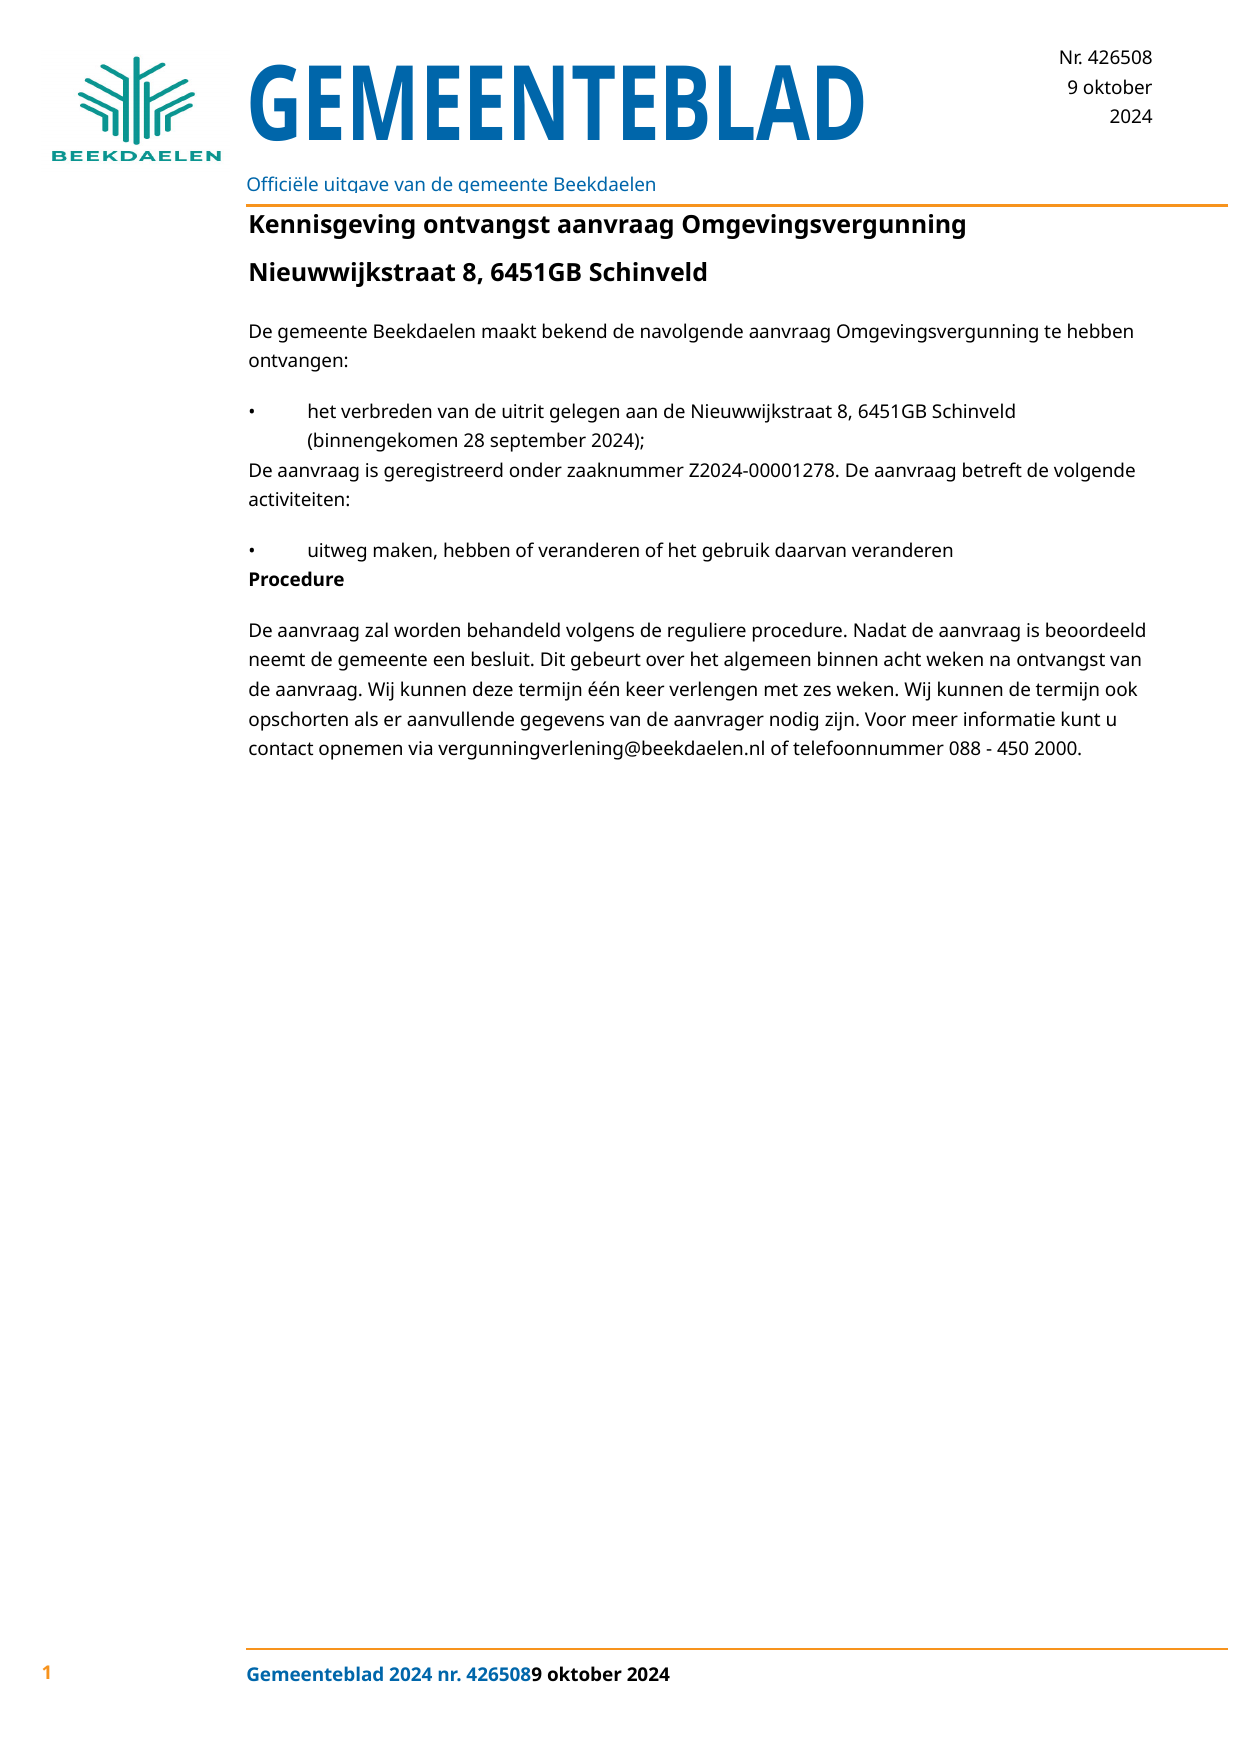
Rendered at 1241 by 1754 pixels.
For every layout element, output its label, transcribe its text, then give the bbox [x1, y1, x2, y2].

text De aanvraag is geregistreerd onder zaaknummer Z2024-00001278. De aanvraag betreft de volgende activiteiten: [248, 457, 1152, 512]
list uitweg maken, hebben of veranderen of het gebruik daarvan veranderen [248, 537, 1152, 563]
list het verbreden van de uitrit gelegen aan de Nieuwwijkstraat 8, 6451GB Schinveld (binnengekomen 28 september 2024); [248, 398, 1152, 453]
text De aanvraag zal worden behandeld volgens de reguliere procedure. Nadat de aanvraag is beoordeeld neemt de gemeente een besluit. Dit gebeurt over het algemeen binnen acht weken na ontvangst van de aanvraag. Wij kunnen deze termijn één keer verlengen met zes weken. Wij kunnen de termijn ook opschorten als er aanvullende gegevens van de aanvrager nodig zijn. Voor meer informatie kunt u contact opnemen via vergunningverlening@beekdaelen.nl of telefoonnummer 088 - 450 2000. [248, 617, 1152, 761]
text Kennisgeving ontvangst aanvraag Omgevingsvergunning Nieuwwijkstraat 8, 6451GB Schinveld [248, 207, 1152, 288]
text De gemeente Beekdaelen maakt bekend de navolgende aanvraag Omgevingsvergunning te hebben ontvangen: [248, 318, 1152, 373]
picture [41, 47, 231, 172]
text Procedure [248, 567, 1152, 592]
